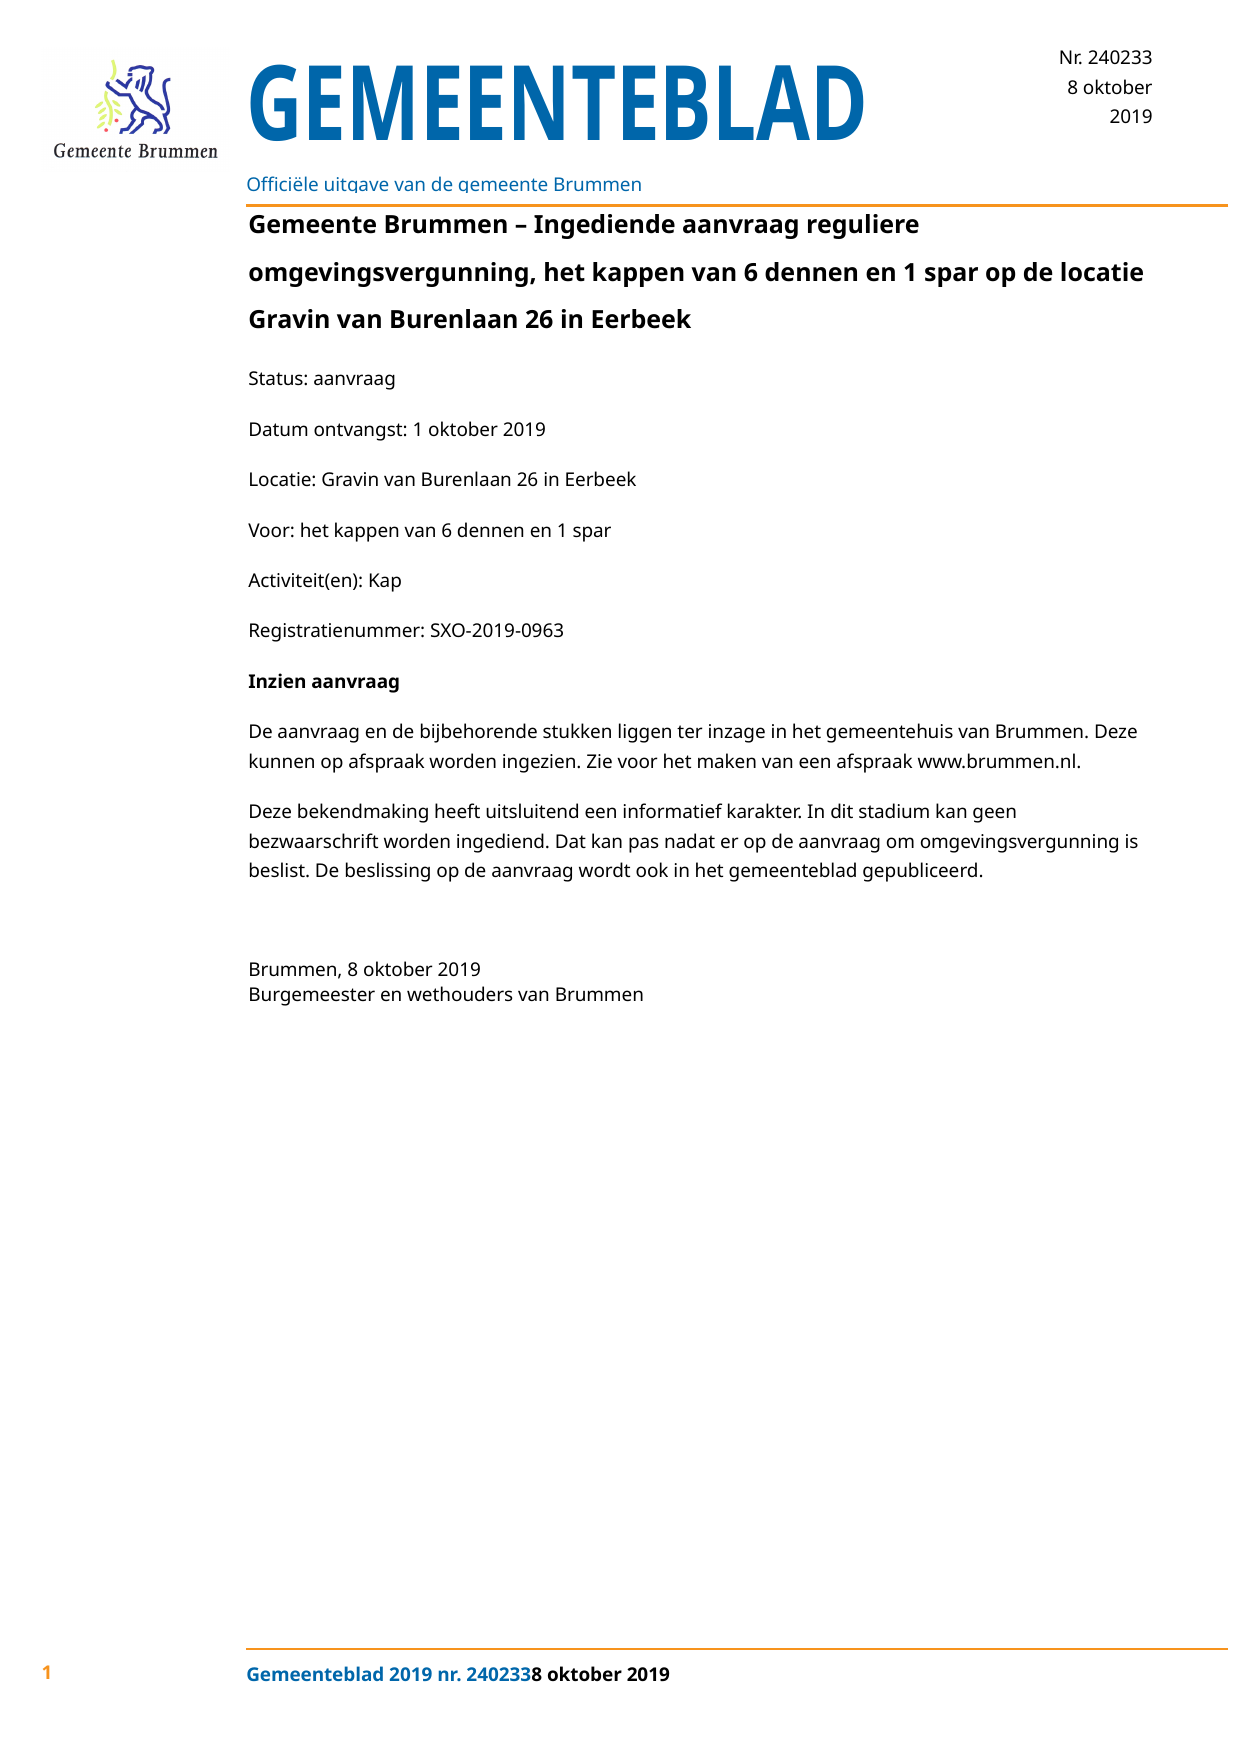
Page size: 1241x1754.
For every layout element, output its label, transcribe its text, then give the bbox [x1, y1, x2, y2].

text Gemeente Brummen – Ingediende aanvraag reguliere omgevingsvergunning, het kappen van 6 dennen en 1 spar op de locatie Gravin van Burenlaan 26 in Eerbeek [248, 207, 1152, 336]
text Locatie: Gravin van Burenlaan 26 in Eerbeek [248, 466, 1152, 492]
text De aanvraag en de bijbehorende stukken liggen ter inzage in het gemeentehuis van Brummen. Deze kunnen op afspraak worden ingezien. Zie voor het maken van een afspraak www.brummen.nl. [248, 718, 1152, 774]
text Inzien aanvraag [248, 668, 1152, 694]
text Registratienummer: SXO-2019-0963 [248, 618, 1152, 643]
text Datum ontvangst: 1 oktober 2019 [248, 416, 1152, 442]
text Brummen, 8 oktober 2019 [248, 956, 1152, 982]
text Deze bekendmaking heeft uitsluitend een informatief karakter. In dit stadium kan geen bezwaarschrift worden ingediend. Dat kan pas nadat er op de aanvraag om omgevingsvergunning is beslist. De beslissing op de aanvraag wordt ook in het gemeenteblad gepubliceerd. [248, 798, 1152, 883]
text Burgemeester en wethouders van Brummen [248, 982, 1152, 1007]
text Activiteit(en): Kap [248, 567, 1152, 593]
text Voor: het kappen van 6 dennen en 1 spar [248, 517, 1152, 542]
text Status: aanvraag [248, 366, 1152, 391]
picture [41, 47, 231, 172]
